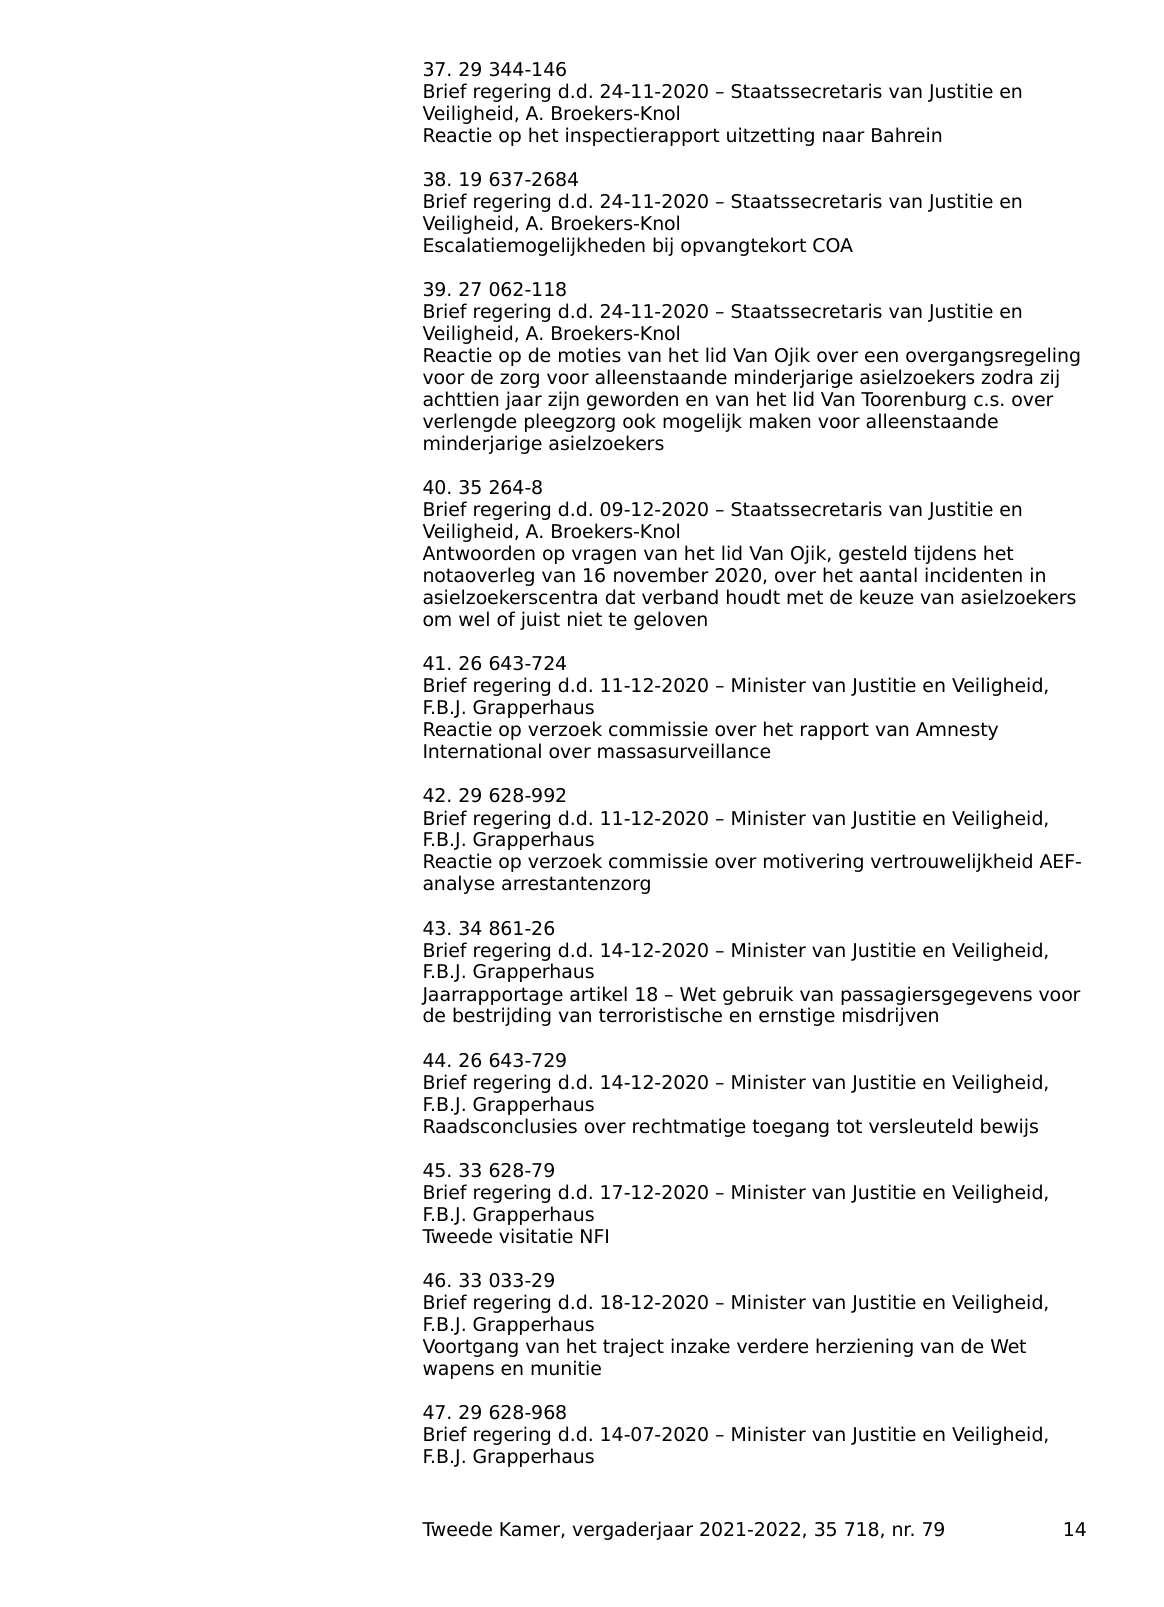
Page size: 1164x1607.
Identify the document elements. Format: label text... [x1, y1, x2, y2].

text 40. 35 264-8 [422, 477, 1087, 499]
text Brief regering d.d. 11-12-2020 – Minister van Justitie en Veiligheid, F.B.J. Grapperhaus [422, 807, 1087, 851]
text 46. 33 033-29 [422, 1270, 1087, 1292]
text Tweede visitatie NFI [422, 1226, 1087, 1248]
text Reactie op het inspectierapport uitzetting naar Bahrein [422, 125, 1087, 147]
text 45. 33 628-79 [422, 1160, 1087, 1182]
text 38. 19 637-2684 [422, 169, 1087, 191]
text Raadsconclusies over rechtmatige toegang tot versleuteld bewijs [422, 1116, 1087, 1137]
text Jaarrapportage artikel 18 – Wet gebruik van passagiersgegevens voor de bestrijding van terroristische en ernstige misdrijven [422, 983, 1087, 1027]
text Brief regering d.d. 17-12-2020 – Minister van Justitie en Veiligheid, F.B.J. Grapperhaus [422, 1182, 1087, 1226]
text Brief regering d.d. 14-12-2020 – Minister van Justitie en Veiligheid, F.B.J. Grapperhaus [422, 939, 1087, 983]
text Voortgang van het traject inzake verdere herziening van de Wet wapens en munitie [422, 1336, 1087, 1380]
text Reactie op de moties van het lid Van Ojik over een overgangsregeling voor de zorg voor alleenstaande minderjarige asielzoekers zodra zij achttien jaar zijn geworden en van het lid Van Toorenburg c.s. over verlengde pleegzorg ook mogelijk maken voor alleenstaande minderjarige asielzoekers [422, 345, 1087, 455]
text Brief regering d.d. 24-11-2020 – Staatssecretaris van Justitie en Veiligheid, A. Broekers-Knol [422, 301, 1087, 345]
text Brief regering d.d. 14-07-2020 – Minister van Justitie en Veiligheid, F.B.J. Grapperhaus [422, 1424, 1087, 1468]
text Escalatiemogelijkheden bij opvangtekort COA [422, 235, 1087, 257]
text 44. 26 643-729 [422, 1049, 1087, 1072]
text Brief regering d.d. 14-12-2020 – Minister van Justitie en Veiligheid, F.B.J. Grapperhaus [422, 1072, 1087, 1116]
text Brief regering d.d. 11-12-2020 – Minister van Justitie en Veiligheid, F.B.J. Grapperhaus [422, 675, 1087, 719]
text 42. 29 628-992 [422, 785, 1087, 807]
text Brief regering d.d. 09-12-2020 – Staatssecretaris van Justitie en Veiligheid, A. Broekers-Knol [422, 499, 1087, 543]
text Brief regering d.d. 24-11-2020 – Staatssecretaris van Justitie en Veiligheid, A. Broekers-Knol [422, 81, 1087, 125]
text 47. 29 628-968 [422, 1402, 1087, 1424]
text Brief regering d.d. 24-11-2020 – Staatssecretaris van Justitie en Veiligheid, A. Broekers-Knol [422, 191, 1087, 235]
text Reactie op verzoek commissie over motivering vertrouwelijkheid AEF-analyse arrestantenzorg [422, 851, 1087, 895]
text 41. 26 643-724 [422, 653, 1087, 675]
text Antwoorden op vragen van het lid Van Ojik, gesteld tijdens het notaoverleg van 16 november 2020, over het aantal incidenten in asielzoekerscentra dat verband houdt met de keuze van asielzoekers om wel of juist niet te geloven [422, 543, 1087, 631]
text 37. 29 344-146 [422, 59, 1087, 81]
text Reactie op verzoek commissie over het rapport van Amnesty International over massasurveillance [422, 719, 1087, 763]
text Brief regering d.d. 18-12-2020 – Minister van Justitie en Veiligheid, F.B.J. Grapperhaus [422, 1292, 1087, 1336]
text 43. 34 861-26 [422, 917, 1087, 939]
text 39. 27 062-118 [422, 279, 1087, 301]
